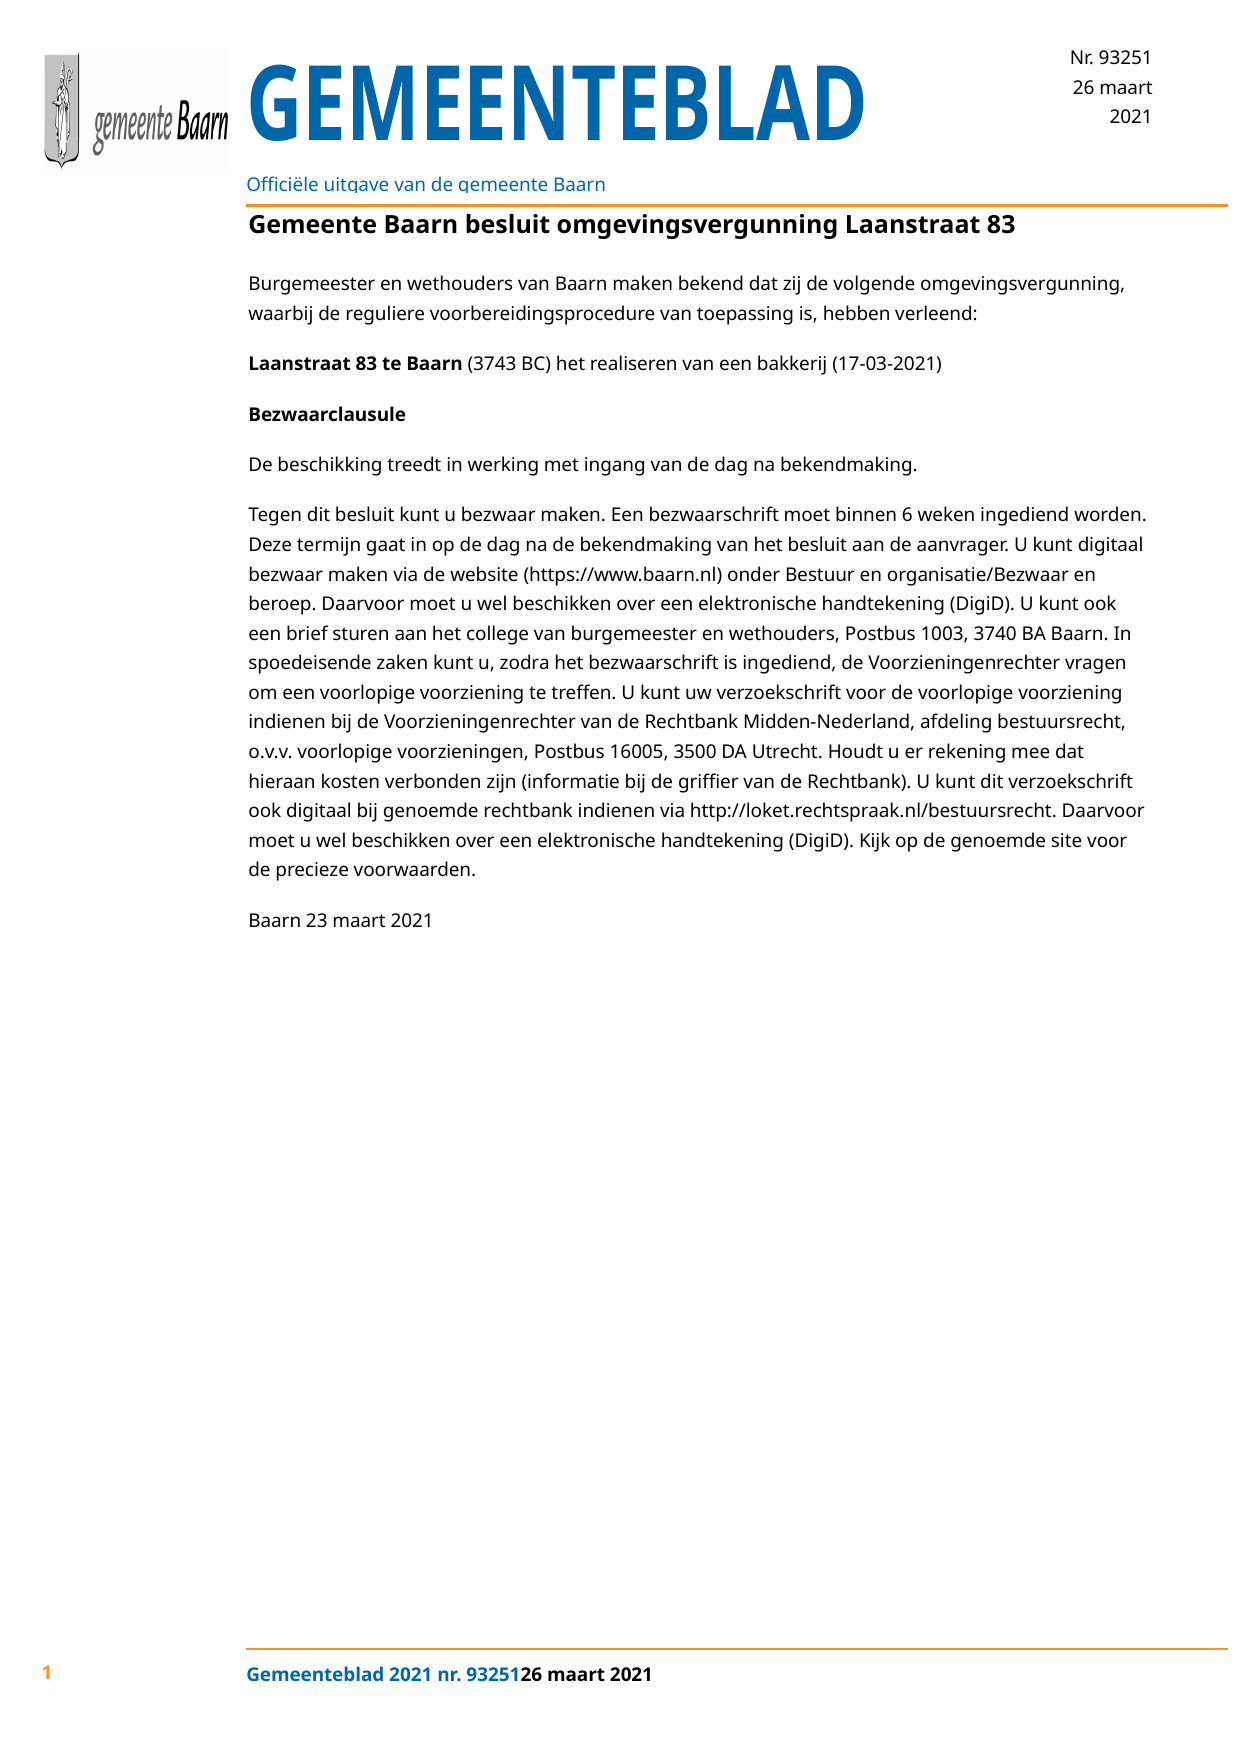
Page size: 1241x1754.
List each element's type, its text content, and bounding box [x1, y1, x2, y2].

text Bezwaarclausule [248, 401, 1152, 426]
text Baarn 23 maart 2021 [248, 907, 1152, 933]
text Tegen dit besluit kunt u bezwaar maken. Een bezwaarschrift moet binnen 6 weken ingediend worden. Deze termijn gaat in op de dag na de bekendmaking van het besluit aan de aanvrager. U kunt digitaal bezwaar maken via de website (https://www.baarn.nl) onder Bestuur en organisatie/Bezwaar en beroep. Daarvoor moet u wel beschikken over een elektronische handtekening (DigiD). U kunt ook een brief sturen aan het college van burgemeester en wethouders, Postbus 1003, 3740 BA Baarn. In spoedeisende zaken kunt u, zodra het bezwaarschrift is ingediend, de Voorzieningenrechter vragen om een voorlopige voorziening te treffen. U kunt uw verzoekschrift voor de voorlopige voorziening indienen bij de Voorzieningenrechter van de Rechtbank Midden-Nederland, afdeling bestuursrecht, o.v.v. voorlopige voorzieningen, Postbus 16005, 3500 DA Utrecht. Houdt u er rekening mee dat hieraan kosten verbonden zijn (informatie bij de griffier van de Rechtbank). U kunt dit verzoekschrift ook digitaal bij genoemde rechtbank indienen via http://loket.rechtspraak.nl/bestuursrecht. Daarvoor moet u wel beschikken over een elektronische handtekening (DigiD). Kijk op de genoemde site voor de precieze voorwaarden. [248, 502, 1152, 882]
text Gemeente Baarn besluit omgevingsvergunning Laanstraat 83 [248, 207, 1152, 241]
text De beschikking treedt in werking met ingang van de dag na bekendmaking. [248, 451, 1152, 477]
text Laanstraat 83 te Baarn (3743 BC) het realiseren van een bakkerij (17-03-2021) [248, 350, 1152, 376]
text Burgemeester en wethouders van Baarn maken bekend dat zij de volgende omgevingsvergunning, waarbij de reguliere voorbereidingsprocedure van toepassing is, hebben verleend: [248, 270, 1152, 326]
picture [41, 47, 231, 172]
